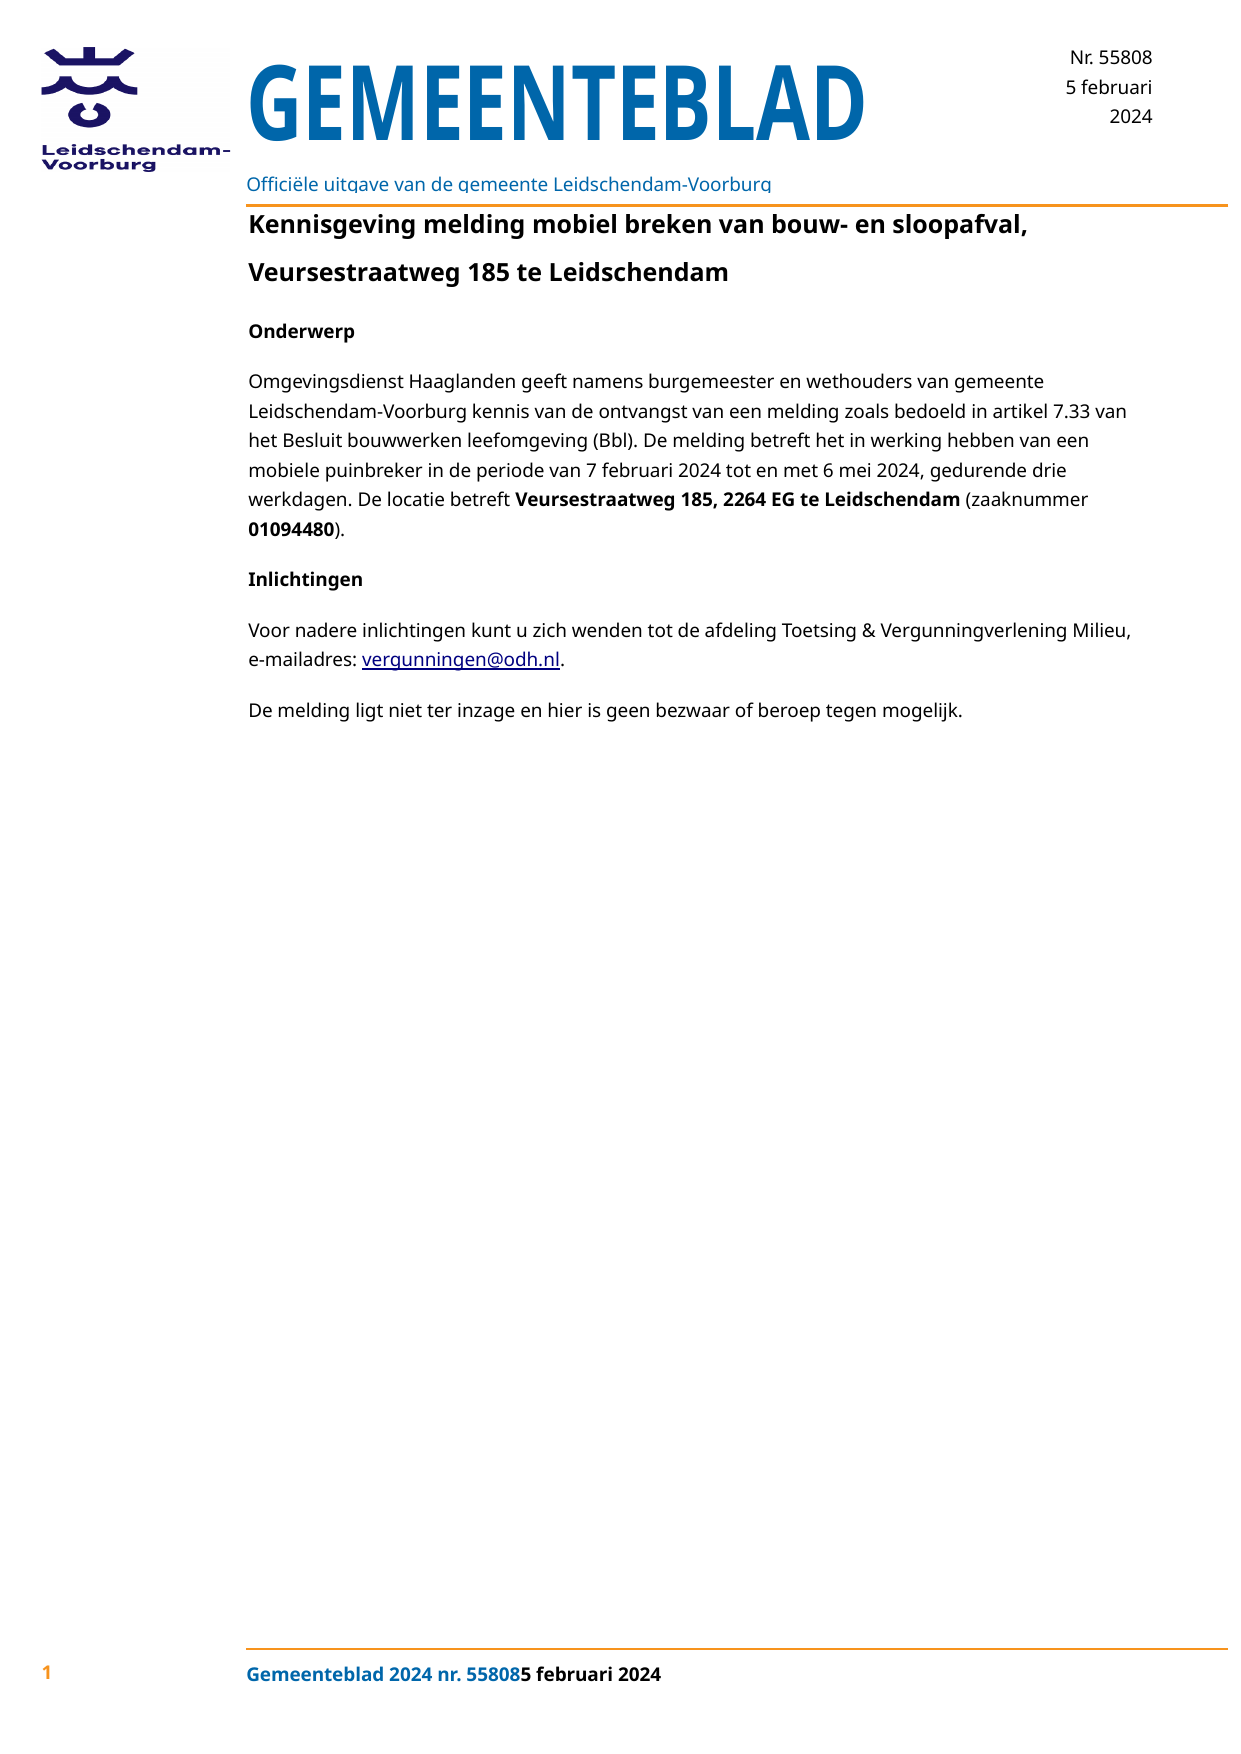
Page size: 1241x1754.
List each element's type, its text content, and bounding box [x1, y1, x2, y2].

text Onderwerp [248, 318, 1152, 344]
picture [41, 47, 231, 172]
text Omgevingsdienst Haaglanden geeft namens burgemeester en wethouders van gemeente Leidschendam-Voorburg kennis van de ontvangst van een melding zoals bedoeld in artikel 7.33 van het Besluit bouwwerken leefomgeving (Bbl). De melding betreft het in werking hebben van een mobiele puinbreker in de periode van 7 februari 2024 tot en met 6 mei 2024, gedurende drie werkdagen. De locatie betreft Veursestraatweg 185, 2264 EG te Leidschendam (zaaknummer 01094480). [248, 368, 1152, 542]
text Kennisgeving melding mobiel breken van bouw- en sloopafval, Veursestraatweg 185 te Leidschendam [248, 207, 1152, 288]
text Voor nadere inlichtingen kunt u zich wenden tot de afdeling Toetsing & Vergunningverlening Milieu, e-mailadres: vergunningen@odh.nl. [248, 617, 1152, 672]
text Inlichtingen [248, 567, 1152, 592]
text De melding ligt niet ter inzage en hier is geen bezwaar of beroep tegen mogelijk. [248, 697, 1152, 723]
